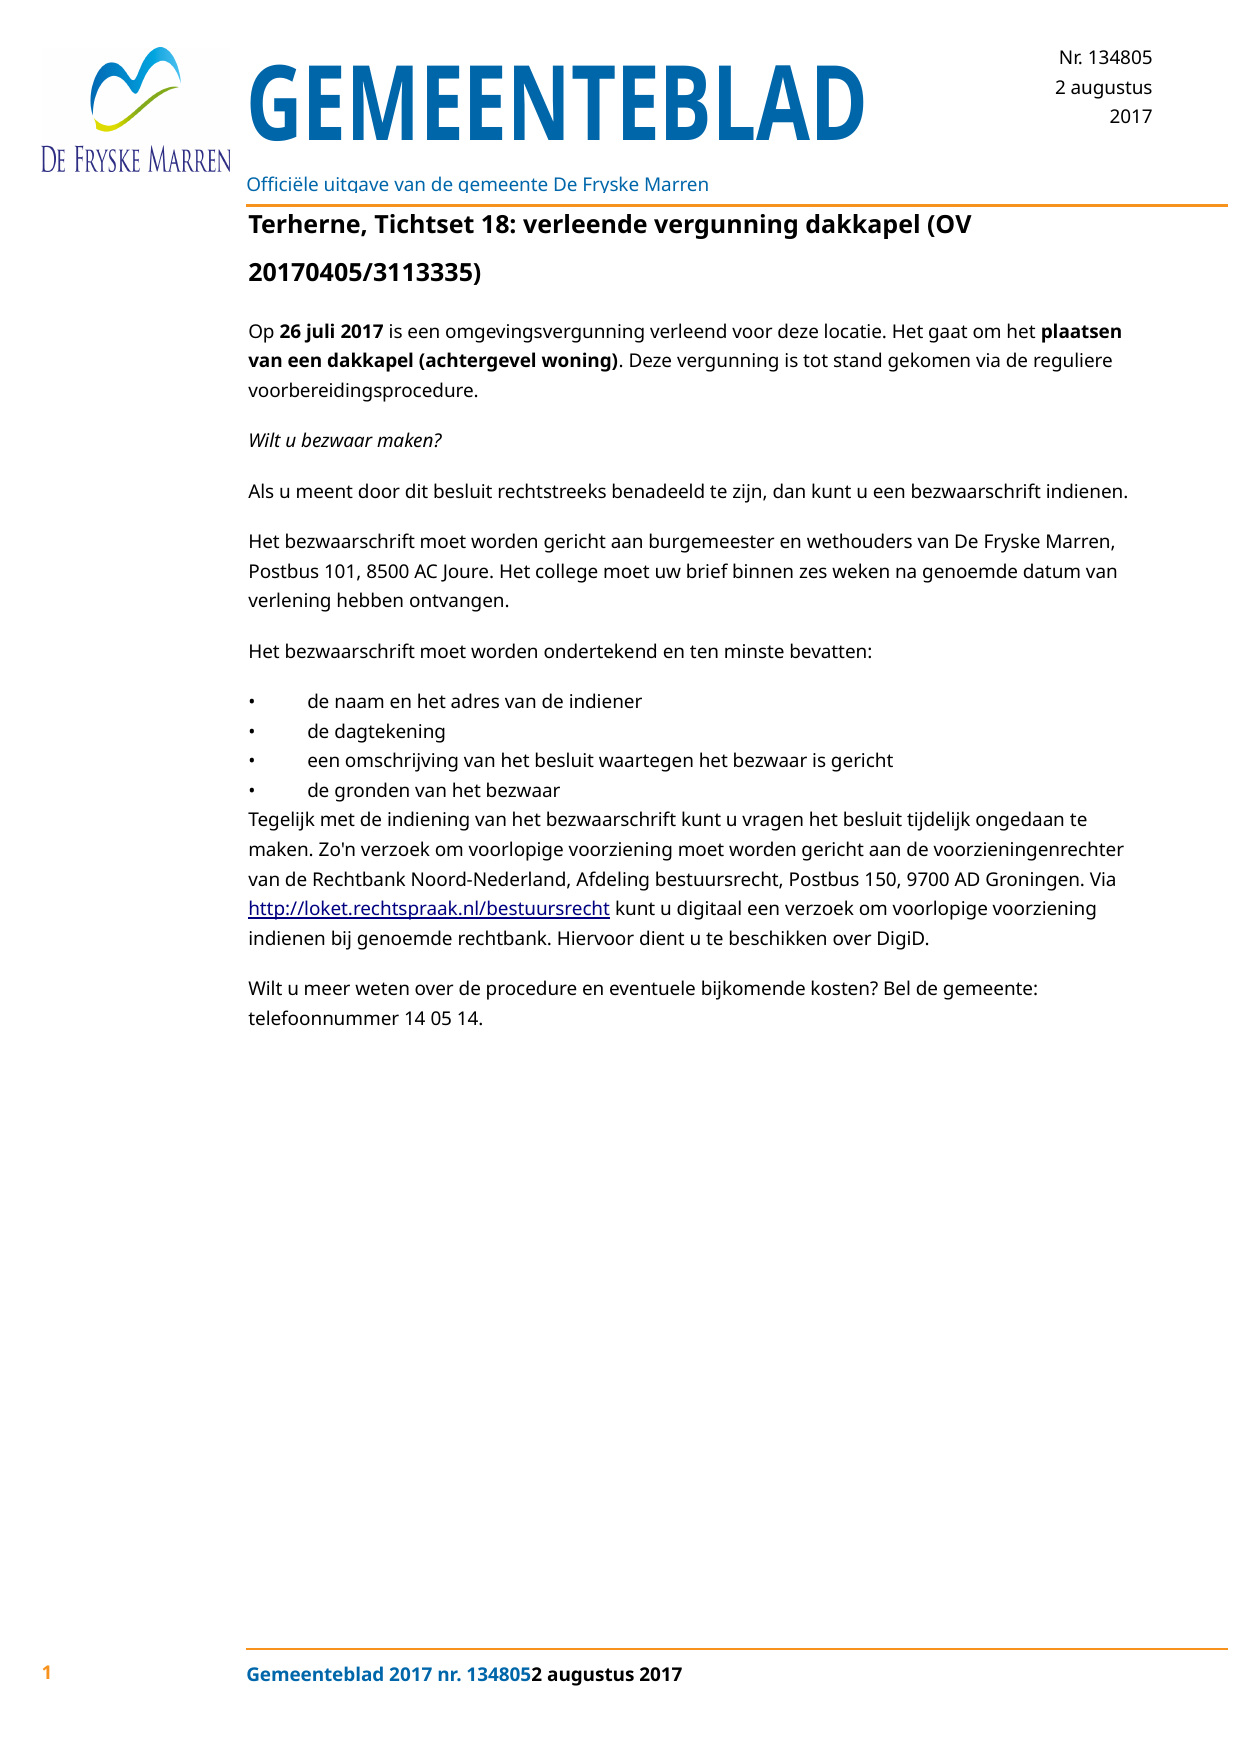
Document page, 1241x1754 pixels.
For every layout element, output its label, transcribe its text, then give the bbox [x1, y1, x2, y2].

text Terherne, Tichtset 18: verleende vergunning dakkapel (OV 20170405/3113335) [248, 207, 1152, 288]
text Op 26 juli 2017 is een omgevingsvergunning verleend voor deze locatie. Het gaat om het plaatsen van een dakkapel (achtergevel woning). Deze vergunning is tot stand gekomen via de reguliere voorbereidingsprocedure. [248, 318, 1152, 403]
text Het bezwaarschrift moet worden gericht aan burgemeester en wethouders van De Fryske Marren, Postbus 101, 8500 AC Joure. Het college moet uw brief binnen zes weken na genoemde datum van verlening hebben ontvangen. [248, 528, 1152, 613]
text Wilt u meer weten over de procedure en eventuele bijkomende kosten? Bel de gemeente: telefoonnummer 14 05 14. [248, 975, 1152, 1031]
list de gronden van het bezwaar [248, 777, 1152, 803]
text Wilt u bezwaar maken? [248, 427, 1152, 453]
text Tegelijk met de indiening van het bezwaarschrift kunt u vragen het besluit tijdelijk ongedaan te maken. Zo'n verzoek om voorlopige voorziening moet worden gericht aan de voorzieningenrechter van de Rechtbank Noord-Nederland, Afdeling bestuursrecht, Postbus 150, 9700 AD Groningen. Via http://loket.rechtspraak.nl/bestuursrecht kunt u digitaal een verzoek om voorlopige voorziening indienen bij genoemde rechtbank. Hiervoor dient u te beschikken over DigiD. [248, 807, 1152, 951]
text Het bezwaarschrift moet worden ondertekend en ten minste bevatten: [248, 638, 1152, 664]
picture [41, 47, 231, 172]
list de dagtekening [248, 718, 1152, 744]
text Als u meent door dit besluit rechtstreeks benadeeld te zijn, dan kunt u een bezwaarschrift indienen. [248, 478, 1152, 504]
list een omschrijving van het besluit waartegen het bezwaar is gericht [248, 747, 1152, 773]
list de naam en het adres van de indiener [248, 688, 1152, 714]
